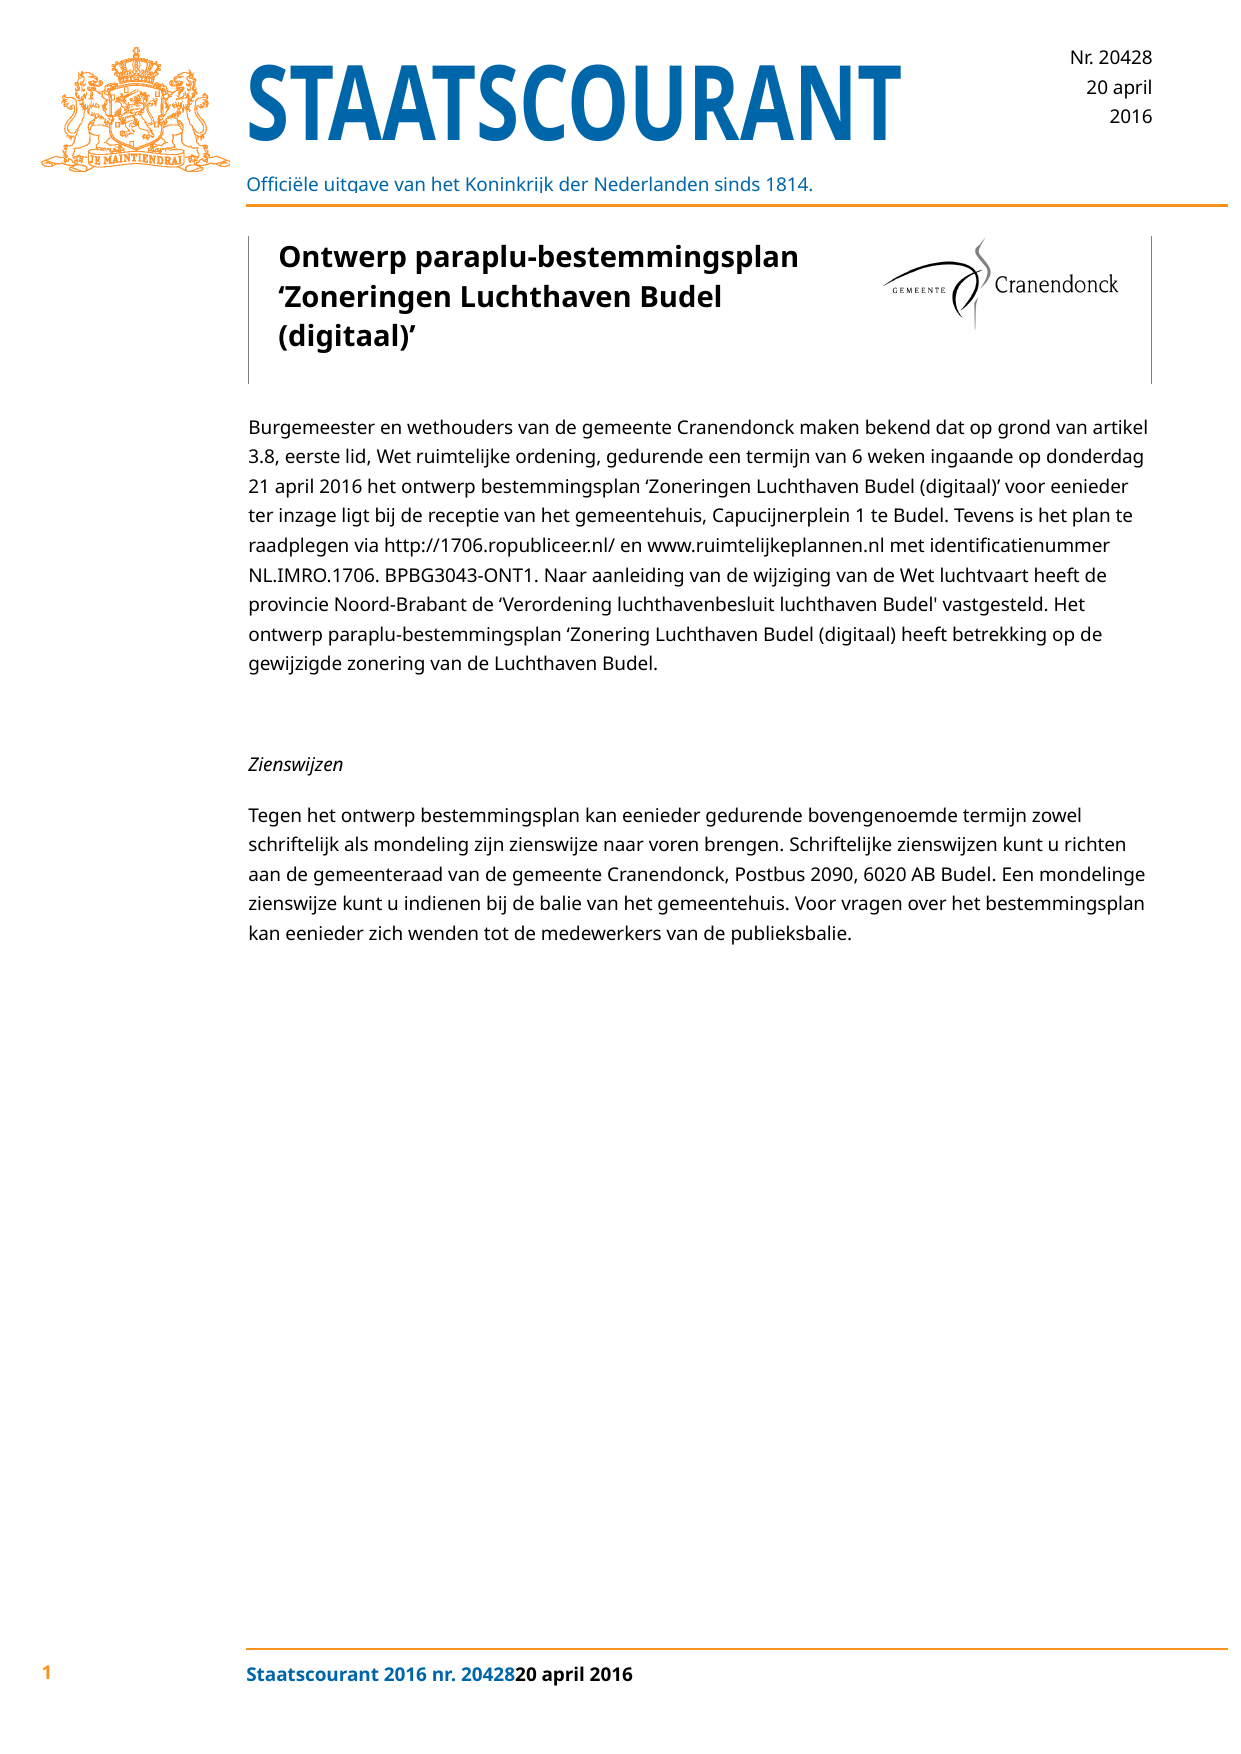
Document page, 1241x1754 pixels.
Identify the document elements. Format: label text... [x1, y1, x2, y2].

text Tegen het ontwerp bestemmingsplan kan eenieder gedurende bovengenoemde termijn zowel schriftelijk als mondeling zijn zienswijze naar voren brengen. Schriftelijke zienswijzen kunt u richten aan de gemeenteraad van de gemeente Cranendonck, Postbus 2090, 6020 AB Budel. Een mondelinge zienswijze kunt u indienen bij de balie van het gemeentehuis. Voor vragen over het bestemmingsplan kan eenieder zich wenden tot de medewerkers van de publieksbalie. [248, 802, 1152, 946]
picture [882, 236, 1119, 331]
text Zienswijzen [248, 751, 1152, 777]
table_header [850, 236, 1151, 384]
picture [41, 47, 231, 172]
text Burgemeester en wethouders van de gemeente Cranendonck maken bekend dat op grond van artikel 3.8, eerste lid, Wet ruimtelijke ordening, gedurende een termijn van 6 weken ingaande op donderdag 21 april 2016 het ontwerp bestemmingsplan ‘Zoneringen Luchthaven Budel (digitaal)’ voor eenieder ter inzage ligt bij de receptie van het gemeentehuis, Capucijnerplein 1 te Budel. Tevens is het plan te raadplegen via http://1706.ropubliceer.nl/ en www.ruimtelijkeplannen.nl met identificatienummer NL.IMRO.1706. BPBG3043-ONT1. Naar aanleiding van de wijziging van de Wet luchtvaart heeft de provincie Noord-Brabant de ‘Verordening luchthavenbesluit luchthaven Budel' vastgesteld. Het ontwerp paraplu-bestemmingsplan ‘Zonering Luchthaven Budel (digitaal) heeft betrekking op de gewijzigde zonering van de Luchthaven Budel. [248, 414, 1152, 676]
table_header Ontwerp paraplu-bestemmingsplan ‘Zoneringen Luchthaven Budel (digitaal)’ [249, 236, 850, 384]
